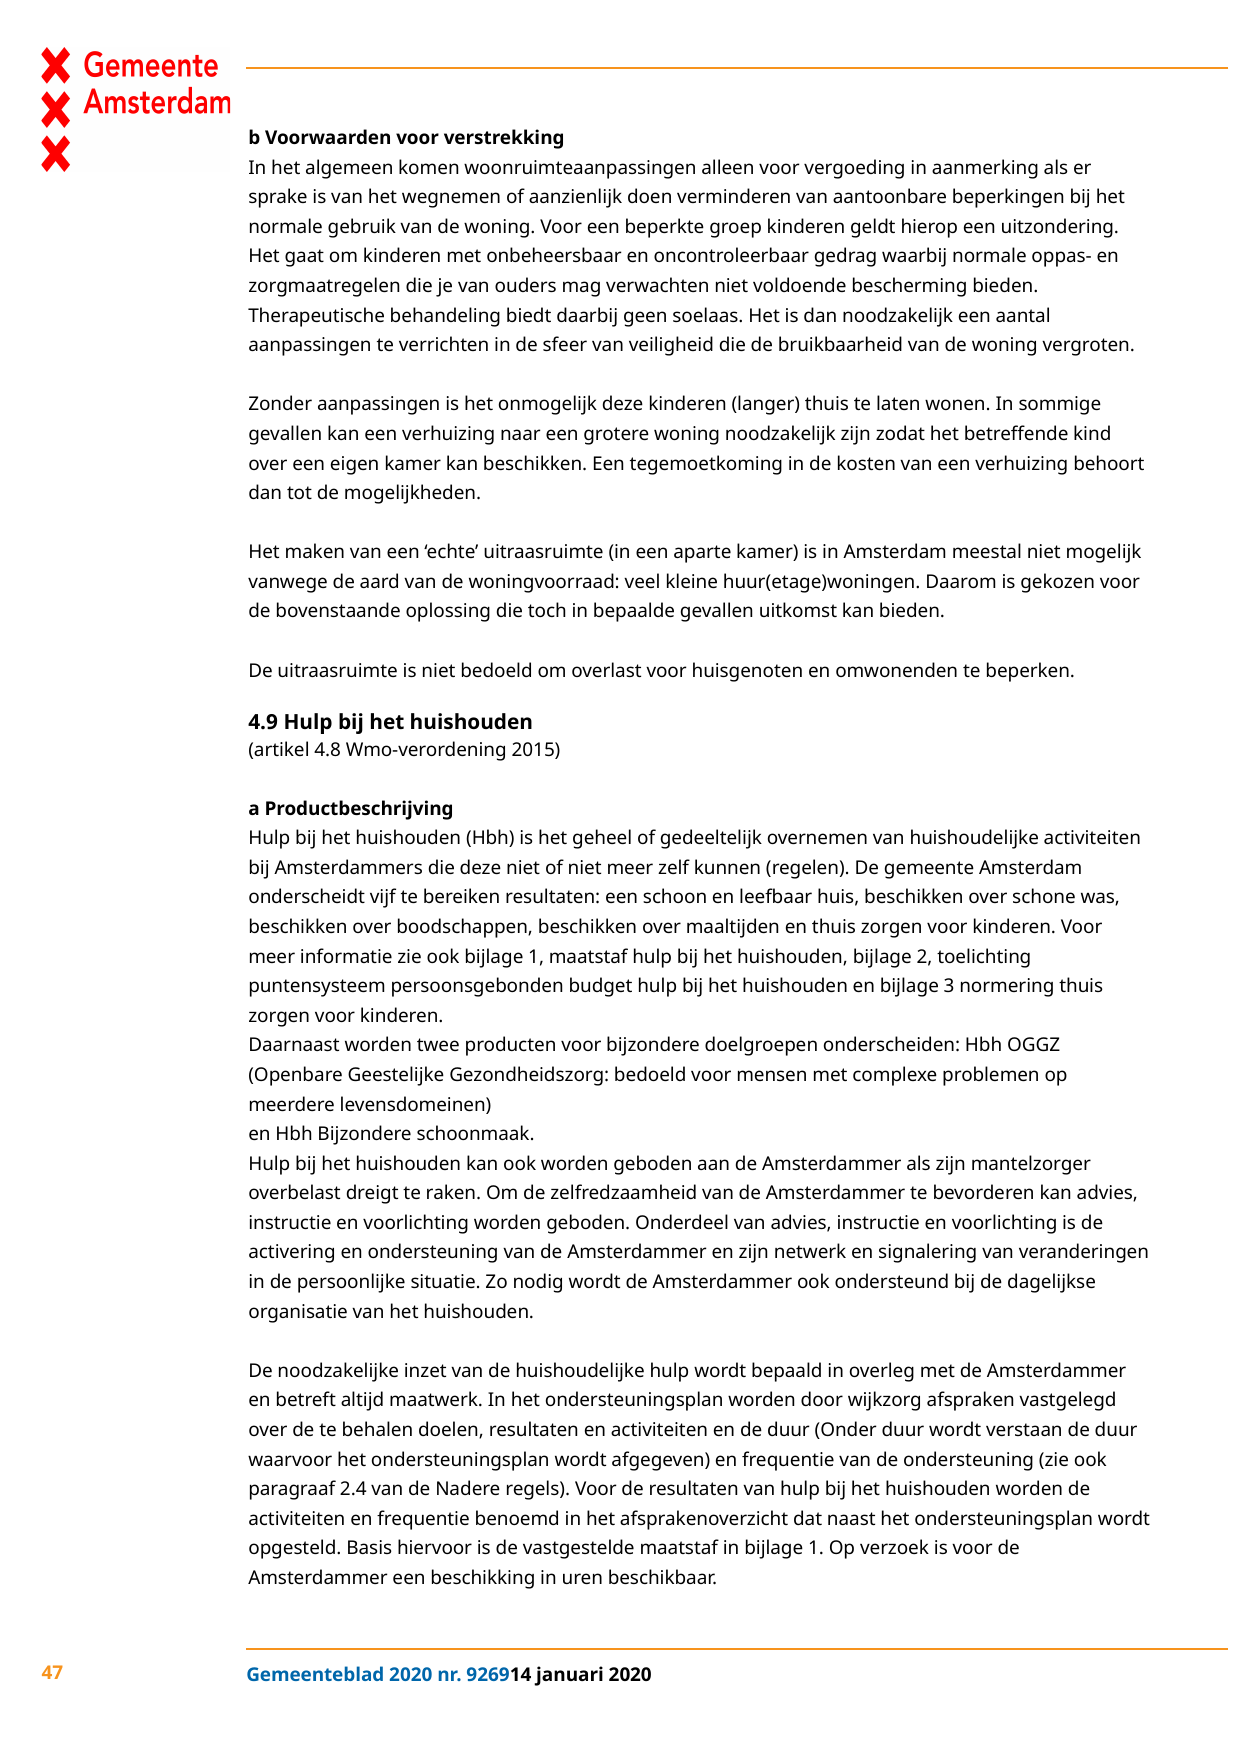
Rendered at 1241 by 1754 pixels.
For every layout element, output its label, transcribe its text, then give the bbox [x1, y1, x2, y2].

text In het algemeen komen woonruimteaanpassingen alleen voor vergoeding in aanmerking als er sprake is van het wegnemen of aanzienlijk doen verminderen van aantoonbare beperkingen bij het normale gebruik van de woning. Voor een beperkte groep kinderen geldt hierop een uitzondering. Het gaat om kinderen met onbeheersbaar en oncontroleerbaar gedrag waarbij normale oppas- en zorgmaatregelen die je van ouders mag verwachten niet voldoende bescherming bieden. Therapeutische behandeling biedt daarbij geen soelaas. Het is dan noodzakelijk een aantal aanpassingen te verrichten in de sfeer van veiligheid die de bruikbaarheid van de woning vergroten. [248, 154, 1152, 357]
text Hulp bij het huishouden (Hbh) is het geheel of gedeeltelijk overnemen van huishoudelijke activiteiten bij Amsterdammers die deze niet of niet meer zelf kunnen (regelen). De gemeente Amsterdam onderscheidt vijf te bereiken resultaten: een schoon en leefbaar huis, beschikken over schone was, beschikken over boodschappen, beschikken over maaltijden en thuis zorgen voor kinderen. Voor meer informatie zie ook bijlage 1, maatstaf hulp bij het huishouden, bijlage 2, toelichting puntensysteem persoonsgebonden budget hulp bij het huishouden en bijlage 3 normering thuis zorgen voor kinderen. [248, 824, 1152, 1028]
picture [41, 47, 231, 172]
text (artikel 4.8 Wmo-verordening 2015) [248, 736, 1152, 761]
text Daarnaast worden twee producten voor bijzondere doelgroepen onderscheiden: Hbh OGGZ (Openbare Geestelijke Gezondheidszorg: bedoeld voor mensen met complexe problemen op meerdere levensdomeinen) [248, 1032, 1152, 1116]
text Zonder aanpassingen is het onmogelijk deze kinderen (langer) thuis te laten wonen. In sommige gevallen kan een verhuizing naar een grotere woning noodzakelijk zijn zodat het betreffende kind over een eigen kamer kan beschikken. Een tegemoetkoming in de kosten van een verhuizing behoort dan tot de mogelijkheden. [248, 391, 1152, 505]
text 4.9 Hulp bij het huishouden [248, 707, 1152, 736]
text en Hbh Bijzondere schoonmaak. [248, 1120, 1152, 1146]
text b Voorwaarden voor verstrekking [248, 124, 1152, 150]
text a Productbeschrijving [248, 795, 1152, 821]
text De noodzakelijke inzet van de huishoudelijke hulp wordt bepaald in overleg met de Amsterdammer en betreft altijd maatwerk. In het ondersteuningsplan worden door wijkzorg afspraken vastgelegd over de te behalen doelen, resultaten en activiteiten en de duur (Onder duur wordt verstaan de duur waarvoor het ondersteuningsplan wordt afgegeven) en frequentie van de ondersteuning (zie ook paragraaf 2.4 van de Nadere regels). Voor de resultaten van hulp bij het huishouden worden de activiteiten en frequentie benoemd in het afsprakenoverzicht dat naast het ondersteuningsplan wordt opgesteld. Basis hiervoor is de vastgestelde maatstaf in bijlage 1. Op verzoek is voor de Amsterdammer een beschikking in uren beschikbaar. [248, 1357, 1152, 1590]
text De uitraasruimte is niet bedoeld om overlast voor huisgenoten en omwonenden te beperken. [248, 657, 1152, 683]
text Hulp bij het huishouden kan ook worden geboden aan de Amsterdammer als zijn mantelzorger overbelast dreigt te raken. Om de zelfredzaamheid van de Amsterdammer te bevorderen kan advies, instructie en voorlichting worden geboden. Onderdeel van advies, instructie en voorlichting is de activering en ondersteuning van de Amsterdammer en zijn netwerk en signalering van veranderingen in de persoonlijke situatie. Zo nodig wordt de Amsterdammer ook ondersteund bij de dagelijkse organisatie van het huishouden. [248, 1150, 1152, 1323]
text Het maken van een ‘echte’ uitraasruimte (in een aparte kamer) is in Amsterdam meestal niet mogelijk vanwege de aard van de woningvoorraad: veel kleine huur(etage)woningen. Daarom is gekozen voor de bovenstaande oplossing die toch in bepaalde gevallen uitkomst kan bieden. [248, 538, 1152, 623]
